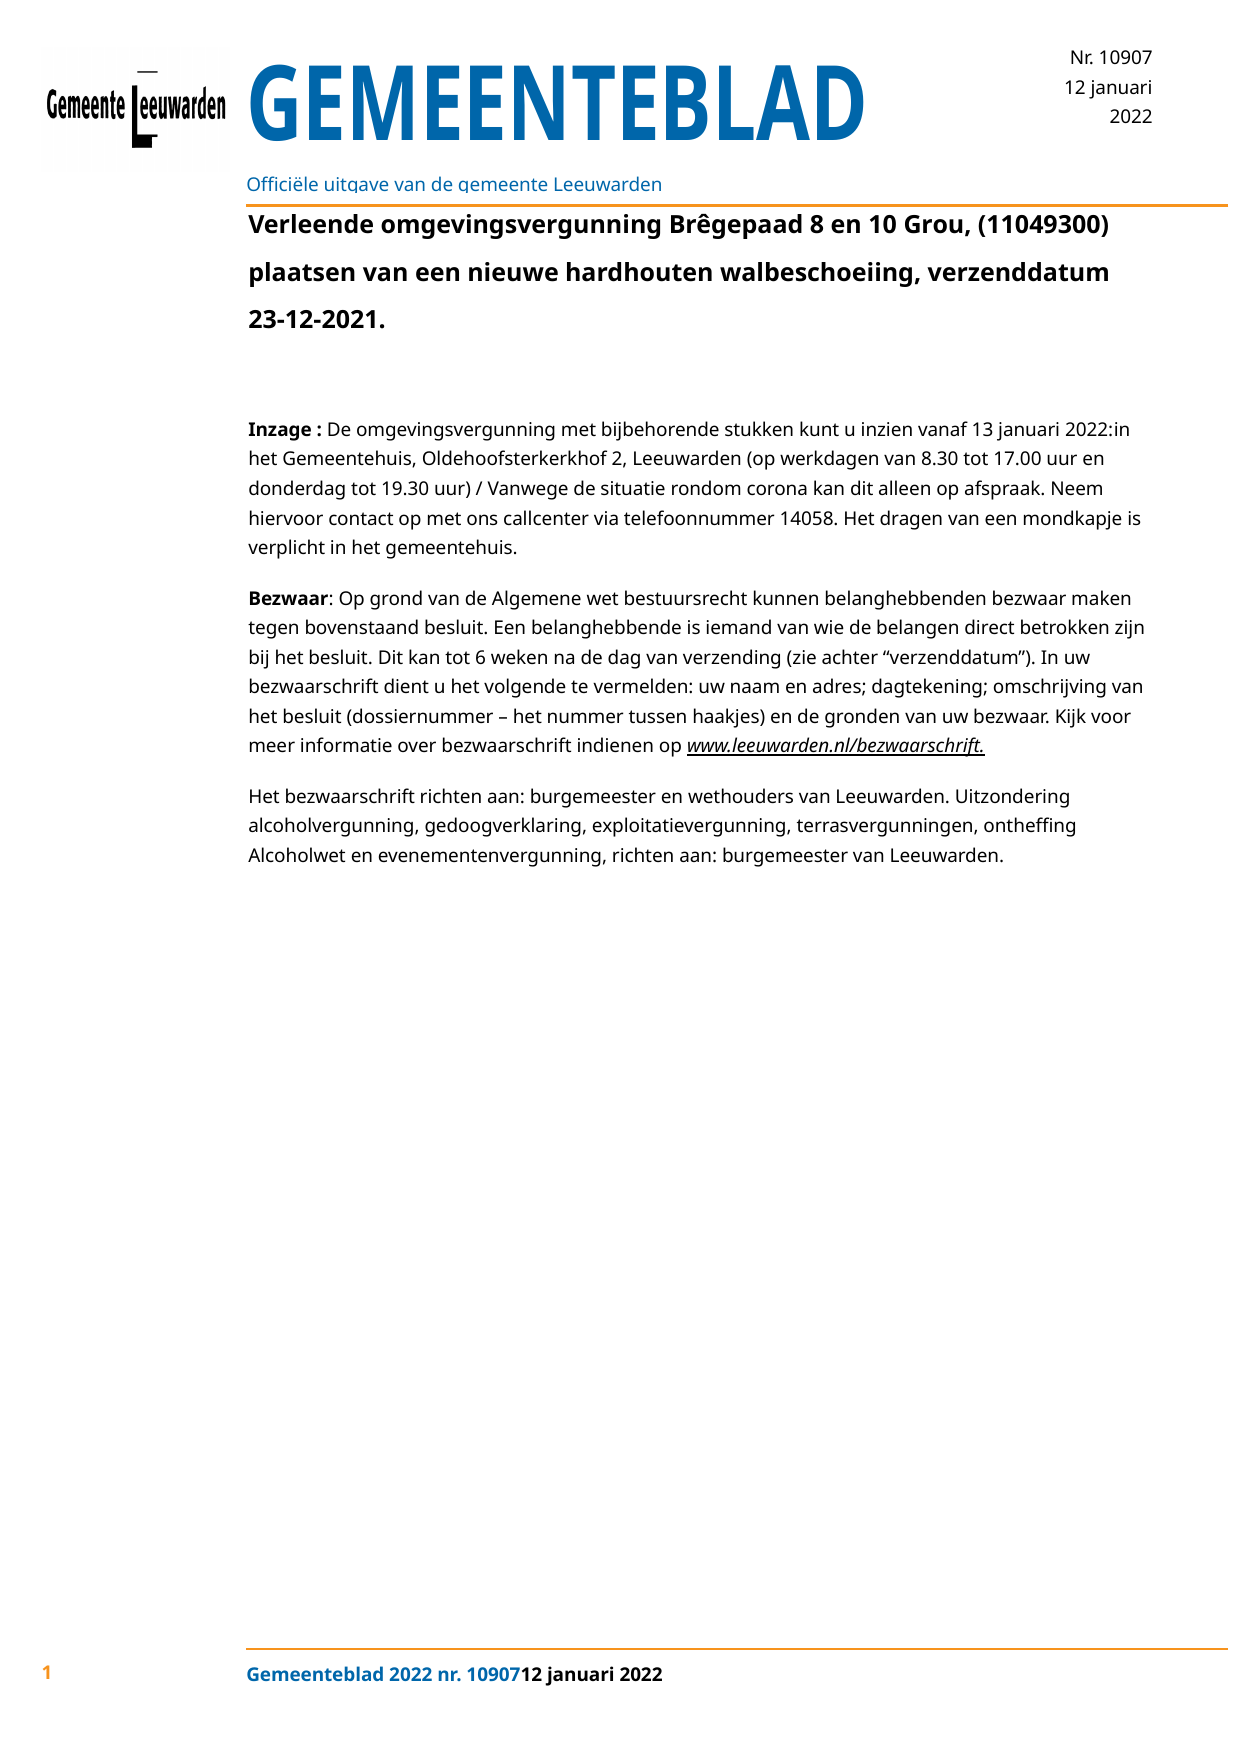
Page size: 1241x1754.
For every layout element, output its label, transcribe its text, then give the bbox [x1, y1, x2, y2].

text Inzage : De omgevingsvergunning met bijbehorende stukken kunt u inzien vanaf 13 januari 2022:in het Gemeentehuis, Oldehoofsterkerkhof 2, Leeuwarden (op werkdagen van 8.30 tot 17.00 uur en donderdag tot 19.30 uur) / Vanwege de situatie rondom corona kan dit alleen op afspraak. Neem hiervoor contact op met ons callcenter via telefoonnummer 14058. Het dragen van een mondkapje is verplicht in het gemeentehuis. [248, 416, 1152, 560]
text Bezwaar: Op grond van de Algemene wet bestuursrecht kunnen belanghebbenden bezwaar maken tegen bovenstaand besluit. Een belanghebbende is iemand van wie de belangen direct betrokken zijn bij het besluit. Dit kan tot 6 weken na de dag van verzending (zie achter “verzenddatum”). In uw bezwaarschrift dient u het volgende te vermelden: uw naam en adres; dagtekening; omschrijving van het besluit (dossiernummer – het nummer tussen haakjes) en de gronden van uw bezwaar. Kijk voor meer informatie over bezwaarschrift indienen op www.leeuwarden.nl/bezwaarschrift. [248, 585, 1152, 758]
picture [41, 47, 231, 172]
text Verleende omgevingsvergunning Brêgepaad 8 en 10 Grou, (11049300) plaatsen van een nieuwe hardhouten walbeschoeiing, verzenddatum 23-12-2021. [248, 207, 1152, 336]
text Het bezwaarschrift richten aan: burgemeester en wethouders van Leeuwarden. Uitzondering alcoholvergunning, gedoogverklaring, exploitatievergunning, terrasvergunningen, ontheffing Alcoholwet en evenementenvergunning, richten aan: burgemeester van Leeuwarden. [248, 783, 1152, 868]
